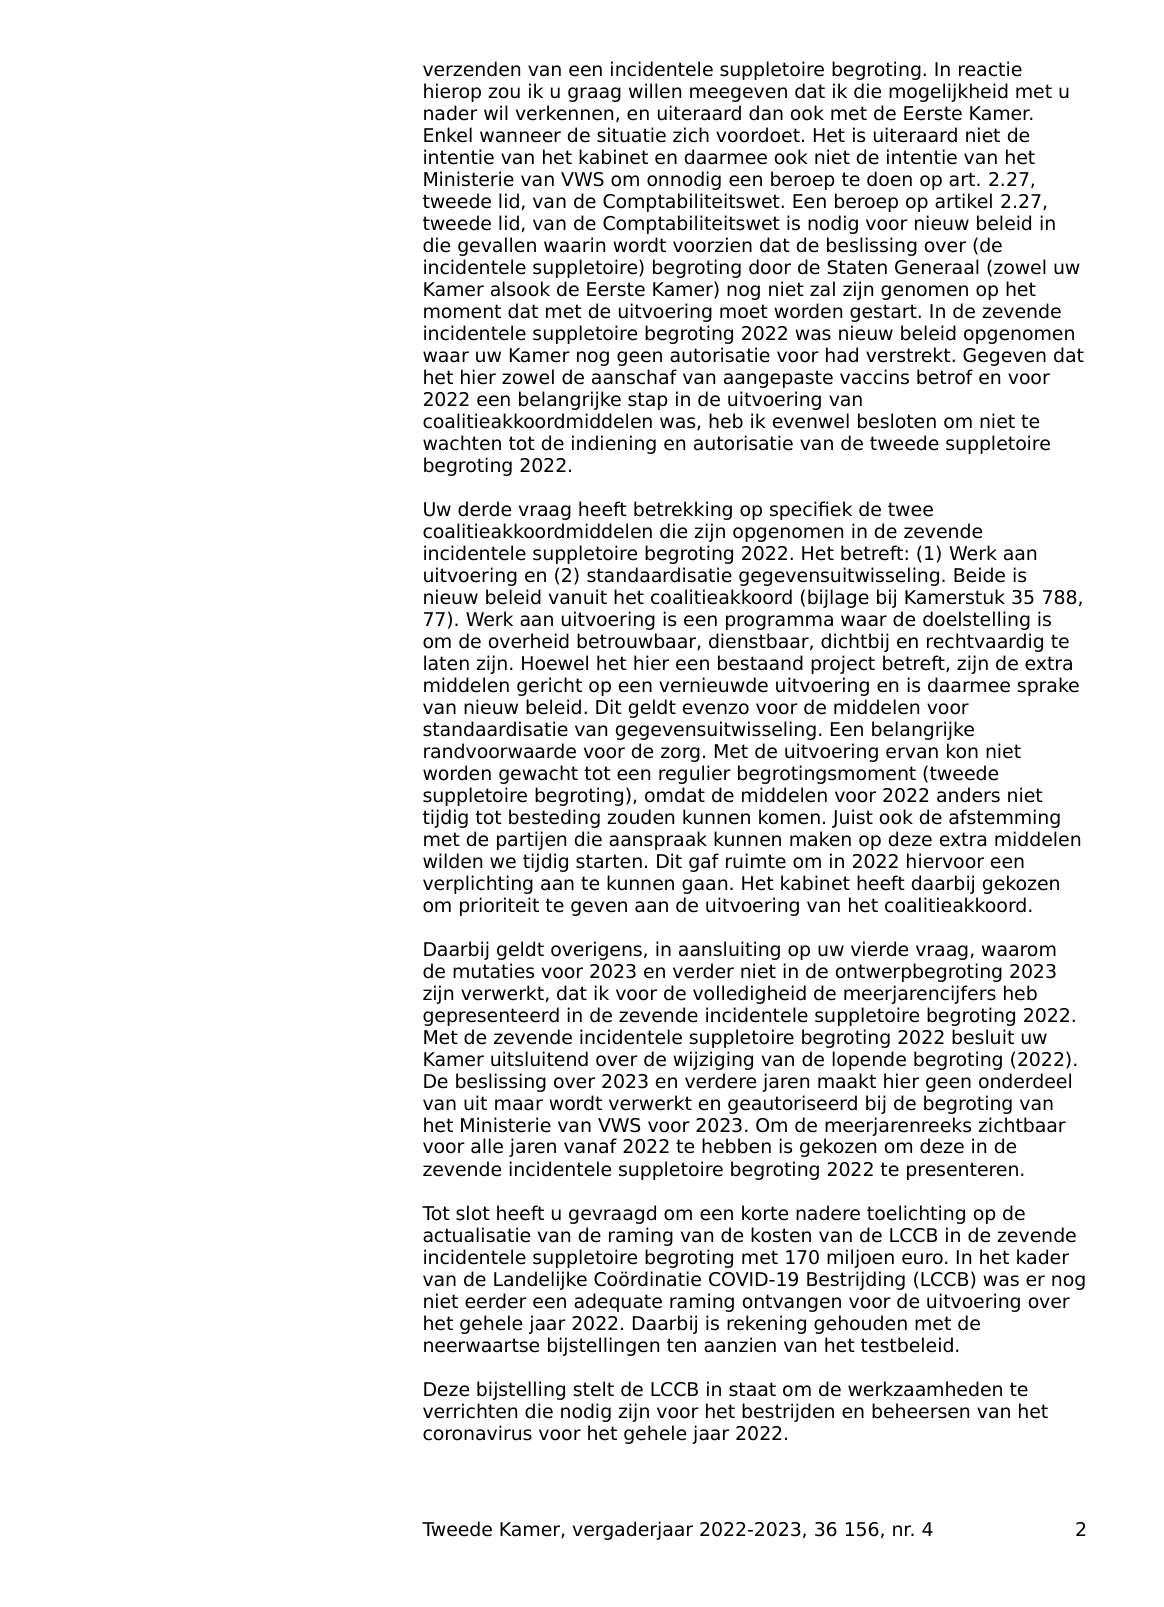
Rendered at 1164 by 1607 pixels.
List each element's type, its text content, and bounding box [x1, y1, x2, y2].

text Daarbij geldt overigens, in aansluiting op uw vierde vraag, waarom de mutaties voor 2023 en verder niet in de ontwerpbegroting 2023 zijn verwerkt, dat ik voor de volledigheid de meerjarencijfers heb gepresenteerd in de zevende incidentele suppletoire begroting 2022. Met de zevende incidentele suppletoire begroting 2022 besluit uw Kamer uitsluitend over de wijziging van de lopende begroting (2022). De beslissing over 2023 en verdere jaren maakt hier geen onderdeel van uit maar wordt verwerkt en geautoriseerd bij de begroting van het Ministerie van VWS voor 2023. Om de meerjarenreeks zichtbaar voor alle jaren vanaf 2022 te hebben is gekozen om deze in de zevende incidentele suppletoire begroting 2022 te presenteren. [422, 939, 1087, 1180]
text Tot slot heeft u gevraagd om een korte nadere toelichting op de actualisatie van de raming van de kosten van de LCCB in de zevende incidentele suppletoire begroting met 170 miljoen euro. In het kader van de Landelijke Coördinatie COVID-19 Bestrijding (LCCB) was er nog niet eerder een adequate raming ontvangen voor de uitvoering over het gehele jaar 2022. Daarbij is rekening gehouden met de neerwaartse bijstellingen ten aanzien van het testbeleid. [422, 1203, 1087, 1356]
text Uw derde vraag heeft betrekking op specifiek de twee coalitieakkoordmiddelen die zijn opgenomen in de zevende incidentele suppletoire begroting 2022. Het betreft: (1) Werk aan uitvoering en (2) standaardisatie gegevensuitwisseling. Beide is nieuw beleid vanuit het coalitieakkoord (bijlage bij Kamerstuk 35 788, 77). Werk aan uitvoering is een programma waar de doelstelling is om de overheid betrouwbaar, dienstbaar, dichtbij en rechtvaardig te laten zijn. Hoewel het hier een bestaand project betreft, zijn de extra middelen gericht op een vernieuwde uitvoering en is daarmee sprake van nieuw beleid. Dit geldt evenzo voor de middelen voor standaardisatie van gegevensuitwisseling. Een belangrijke randvoorwaarde voor de zorg. Met de uitvoering ervan kon niet worden gewacht tot een regulier begrotingsmoment (tweede suppletoire begroting), omdat de middelen voor 2022 anders niet tijdig tot besteding zouden kunnen komen. Juist ook de afstemming met de partijen die aanspraak kunnen maken op deze extra middelen wilden we tijdig starten. Dit gaf ruimte om in 2022 hiervoor een verplichting aan te kunnen gaan. Het kabinet heeft daarbij gekozen om prioriteit te geven aan de uitvoering van het coalitieakkoord. [422, 499, 1087, 916]
text verzenden van een incidentele suppletoire begroting. In reactie hierop zou ik u graag willen meegeven dat ik die mogelijkheid met u nader wil verkennen, en uiteraard dan ook met de Eerste Kamer. Enkel wanneer de situatie zich voordoet. Het is uiteraard niet de intentie van het kabinet en daarmee ook niet de intentie van het Ministerie van VWS om onnodig een beroep te doen op art. 2.27, tweede lid, van de Comptabiliteitswet. Een beroep op artikel 2.27, tweede lid, van de Comptabiliteitswet is nodig voor nieuw beleid in die gevallen waarin wordt voorzien dat de beslissing over (de incidentele suppletoire) begroting door de Staten Generaal (zowel uw Kamer alsook de Eerste Kamer) nog niet zal zijn genomen op het moment dat met de uitvoering moet worden gestart. In de zevende incidentele suppletoire begroting 2022 was nieuw beleid opgenomen waar uw Kamer nog geen autorisatie voor had verstrekt. Gegeven dat het hier zowel de aanschaf van aangepaste vaccins betrof en voor 2022 een belangrijke stap in de uitvoering van coalitieakkoordmiddelen was, heb ik evenwel besloten om niet te wachten tot de indiening en autorisatie van de tweede suppletoire begroting 2022. [422, 59, 1087, 477]
text Deze bijstelling stelt de LCCB in staat om de werkzaamheden te verrichten die nodig zijn voor het bestrijden en beheersen van het coronavirus voor het gehele jaar 2022. [422, 1379, 1087, 1444]
